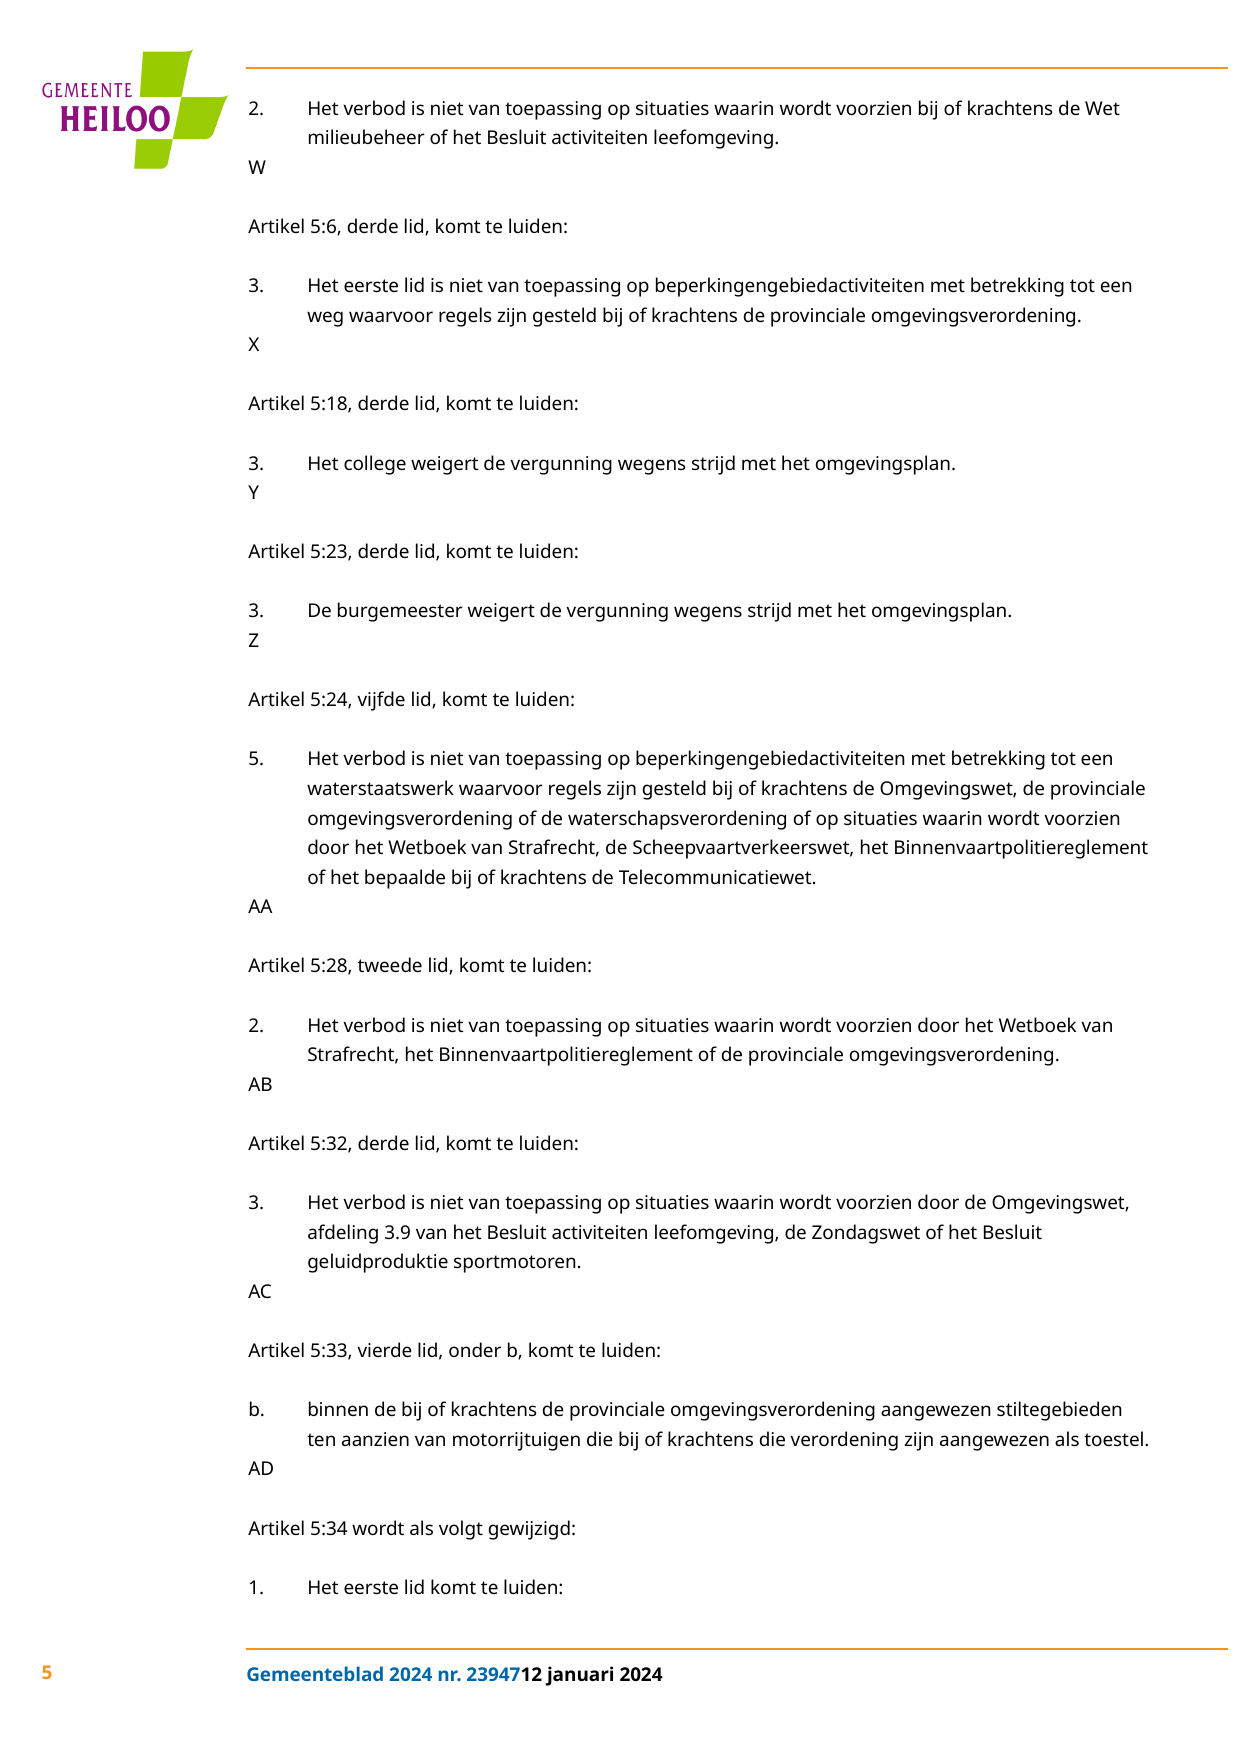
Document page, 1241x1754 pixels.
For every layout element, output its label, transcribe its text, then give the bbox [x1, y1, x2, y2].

text W [248, 154, 1152, 180]
text AD [248, 1456, 1152, 1481]
text Artikel 5:33, vierde lid, onder b, komt te luiden: [248, 1337, 1152, 1363]
list Het eerste lid is niet van toepassing op beperkingengebiedactiviteiten met betrekking tot een weg waarvoor regels zijn gesteld bij of krachtens de provinciale omgevingsverordening. [248, 272, 1152, 328]
list De burgemeester weigert de vergunning wegens strijd met het omgevingsplan. [248, 598, 1152, 623]
text AA [248, 893, 1152, 919]
text Artikel 5:24, vijfde lid, komt te luiden: [248, 686, 1152, 712]
text Z [248, 627, 1152, 653]
text AB [248, 1071, 1152, 1097]
text Artikel 5:18, derde lid, komt te luiden: [248, 391, 1152, 416]
list Het verbod is niet van toepassing op situaties waarin wordt voorzien bij of krachtens de Wet milieubeheer of het Besluit activiteiten leefomgeving. [248, 95, 1152, 150]
list Het eerste lid komt te luiden: [248, 1574, 1152, 1600]
text Artikel 5:32, derde lid, komt te luiden: [248, 1130, 1152, 1156]
list Het verbod is niet van toepassing op situaties waarin wordt voorzien door het Wetboek van Strafrecht, het Binnenvaartpolitiereglement of de provinciale omgevingsverordening. [248, 1012, 1152, 1067]
list Het college weigert de vergunning wegens strijd met het omgevingsplan. [248, 450, 1152, 476]
text Y [248, 479, 1152, 505]
list Het verbod is niet van toepassing op situaties waarin wordt voorzien door de Omgevingswet, afdeling 3.9 van het Besluit activiteiten leefomgeving, de Zondagswet of het Besluit geluidproduktie sportmotoren. [248, 1189, 1152, 1274]
text Artikel 5:28, tweede lid, komt te luiden: [248, 953, 1152, 978]
list Het verbod is niet van toepassing op beperkingengebiedactiviteiten met betrekking tot een waterstaatswerk waarvoor regels zijn gesteld bij of krachtens de Omgevingswet, de provinciale omgevingsverordening of de waterschapsverordening of op situaties waarin wordt voorzien door het Wetboek van Strafrecht, de Scheepvaartverkeerswet, het Binnenvaartpolitiereglement of het bepaalde bij of krachtens de Telecommunicatiewet. [248, 746, 1152, 890]
picture [41, 47, 231, 172]
text Artikel 5:6, derde lid, komt te luiden: [248, 213, 1152, 239]
text Artikel 5:34 wordt als volgt gewijzigd: [248, 1515, 1152, 1541]
text Artikel 5:23, derde lid, komt te luiden: [248, 538, 1152, 564]
text X [248, 331, 1152, 357]
text AC [248, 1278, 1152, 1304]
list binnen de bij of krachtens de provinciale omgevingsverordening aangewezen stiltegebieden ten aanzien van motorrijtuigen die bij of krachtens die verordening zijn aangewezen als toestel. [248, 1396, 1152, 1452]
